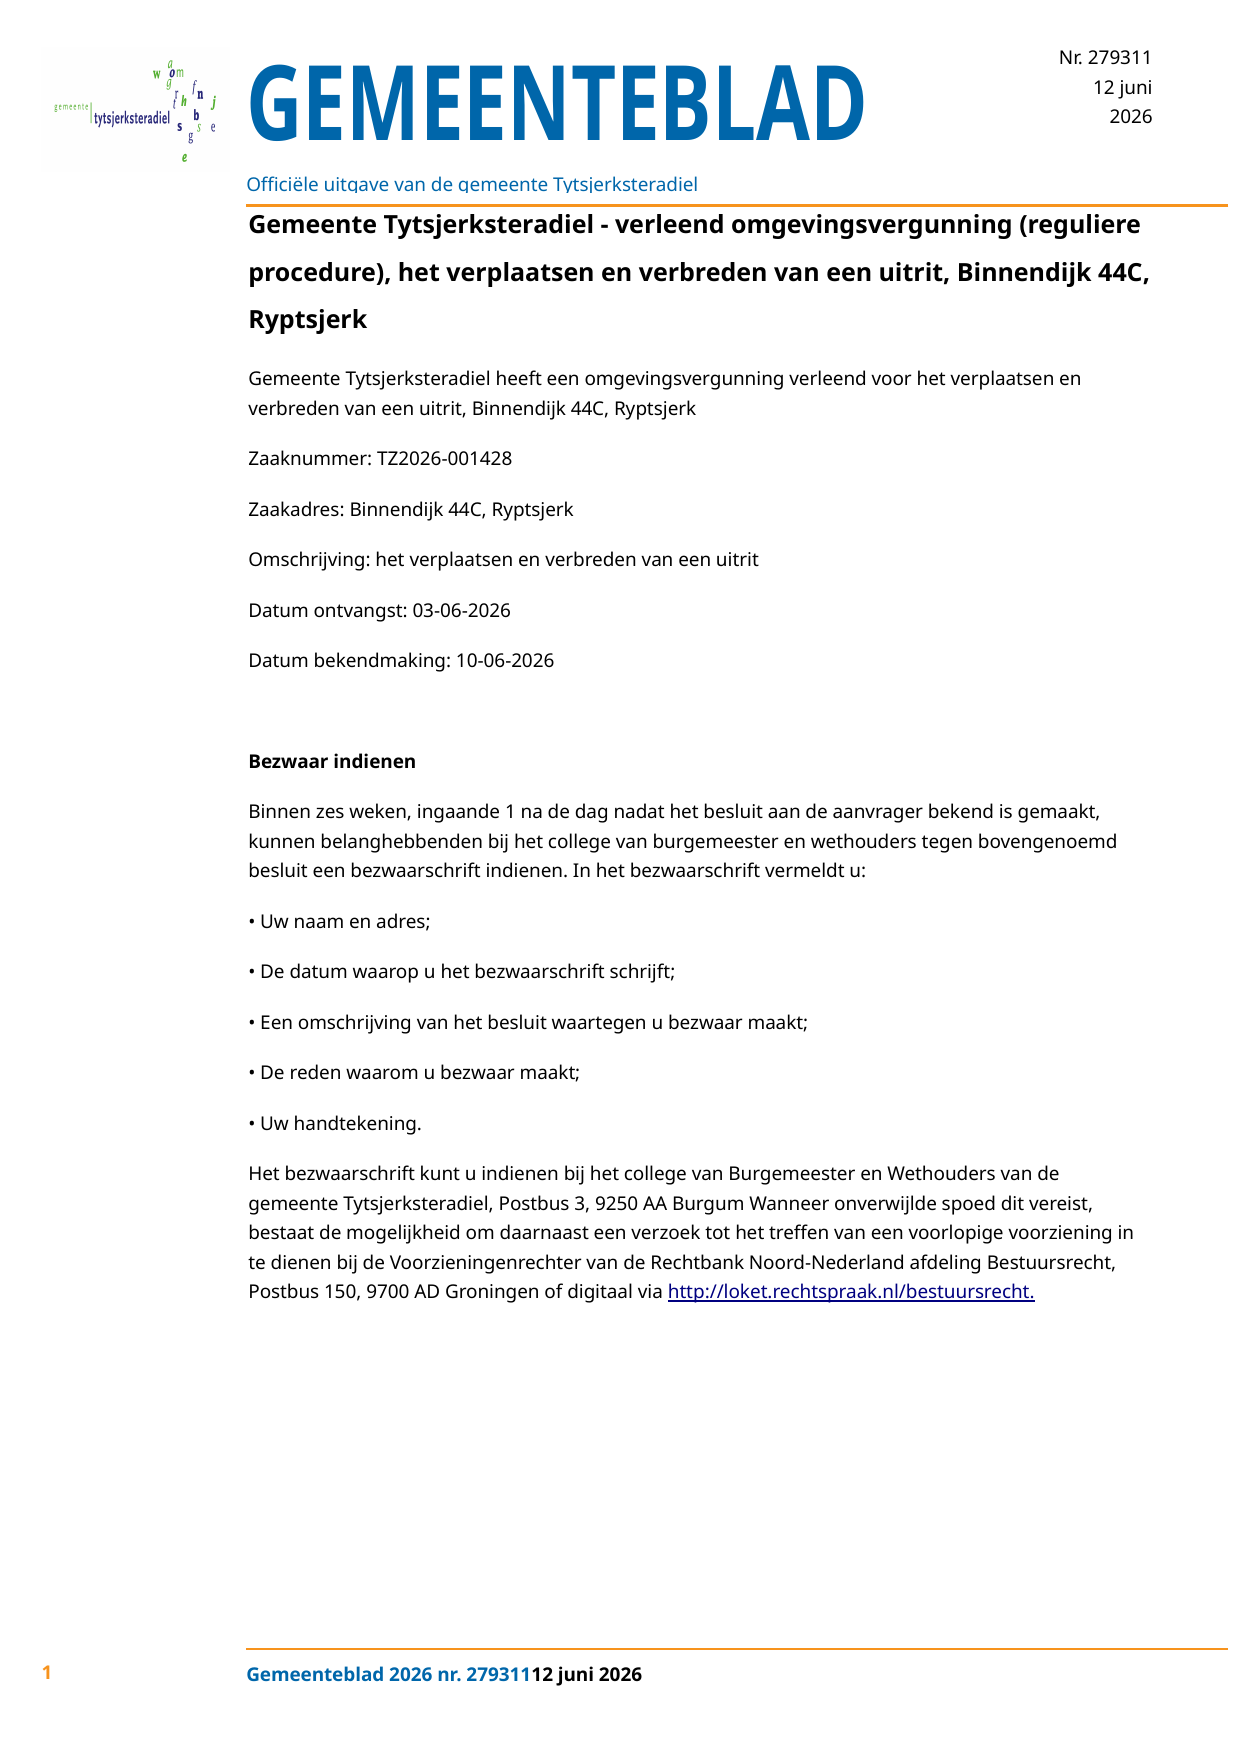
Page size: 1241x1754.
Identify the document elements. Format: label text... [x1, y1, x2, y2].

text Gemeente Tytsjerksteradiel heeft een omgevingsvergunning verleend voor het verplaatsen en verbreden van een uitrit, Binnendijk 44C, Ryptsjerk [248, 366, 1152, 421]
text Datum ontvangst: 03-06-2026 [248, 597, 1152, 622]
text • De datum waarop u het bezwaarschrift schrijft; [248, 958, 1152, 984]
text Zaaknummer: TZ2026-001428 [248, 446, 1152, 471]
text Binnen zes weken, ingaande 1 na de dag nadat het besluit aan de aanvrager bekend is gemaakt, kunnen belanghebbenden bij het college van burgemeester en wethouders tegen bovengenoemd besluit een bezwaarschrift indienen. In het bezwaarschrift vermeldt u: [248, 798, 1152, 883]
text Bezwaar indienen [248, 748, 1152, 774]
text Gemeente Tytsjerksteradiel - verleend omgevingsvergunning (reguliere procedure), het verplaatsen en verbreden van een uitrit, Binnendijk 44C, Ryptsjerk [248, 207, 1152, 336]
text Het bezwaarschrift kunt u indienen bij het college van Burgemeester en Wethouders van de gemeente Tytsjerksteradiel, Postbus 3, 9250 AA Burgum Wanneer onverwijlde spoed dit vereist, bestaat de mogelijkheid om daarnaast een verzoek tot het treffen van een voorlopige voorziening in te dienen bij de Voorzieningenrechter van de Rechtbank Noord-Nederland afdeling Bestuursrecht, Postbus 150, 9700 AD Groningen of digitaal via http://loket.rechtspraak.nl/bestuursrecht. [248, 1160, 1152, 1304]
text • Een omschrijving van het besluit waartegen u bezwaar maakt; [248, 1009, 1152, 1034]
text • Uw naam en adres; [248, 908, 1152, 934]
text • De reden waarom u bezwaar maakt; [248, 1059, 1152, 1085]
text Datum bekendmaking: 10-06-2026 [248, 647, 1152, 673]
text • Uw handtekening. [248, 1110, 1152, 1135]
text Zaakadres: Binnendijk 44C, Ryptsjerk [248, 496, 1152, 522]
text Omschrijving: het verplaatsen en verbreden van een uitrit [248, 546, 1152, 572]
picture [41, 47, 231, 172]
